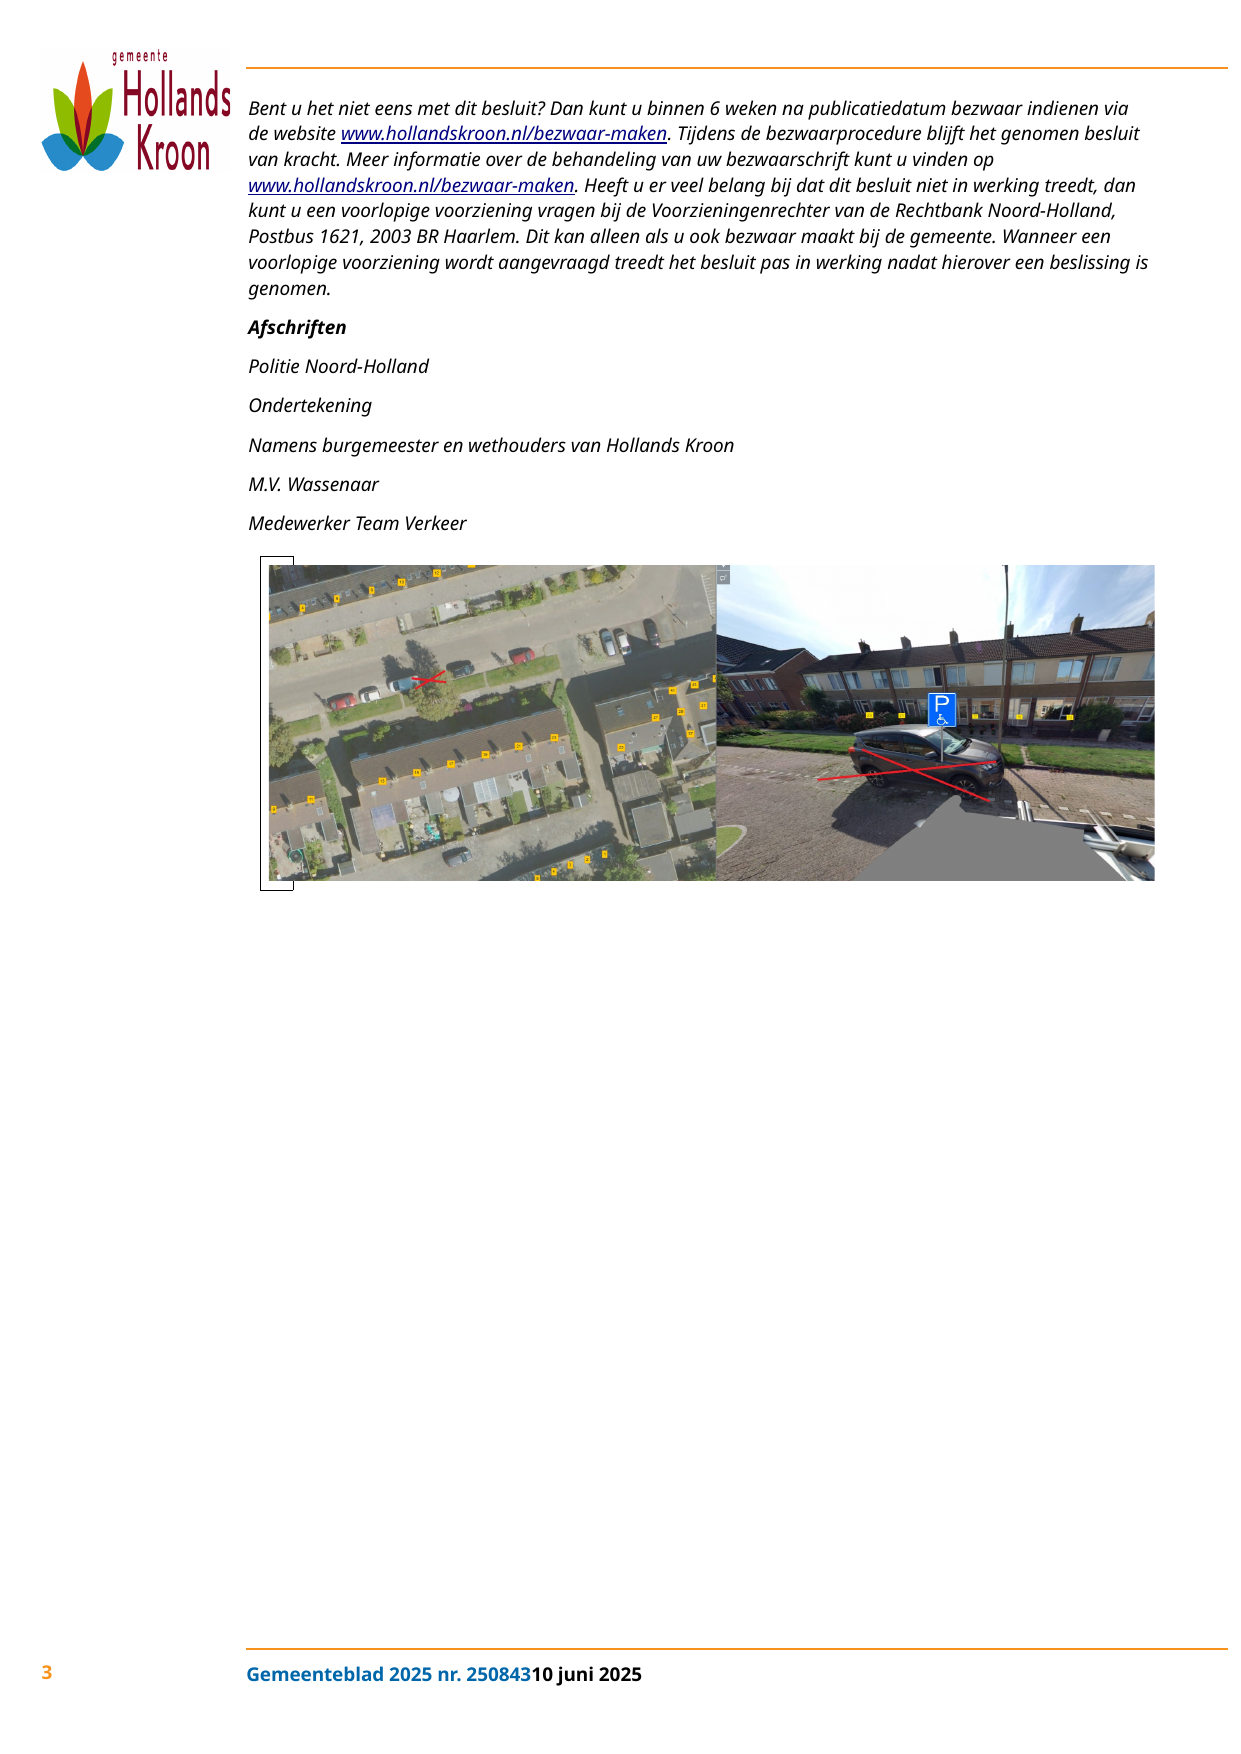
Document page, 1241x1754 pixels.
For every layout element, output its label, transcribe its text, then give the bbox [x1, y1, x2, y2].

text Namens burgemeester en wethouders van Hollands Kroon [248, 432, 1152, 458]
text Ondertekening [248, 393, 1152, 418]
text Medewerker Team Verkeer [248, 511, 1152, 536]
picture [268, 565, 1155, 881]
text Bent u het niet eens met dit besluit? Dan kunt u binnen 6 weken na publicatiedatum bezwaar indienen via de website www.hollandskroon.nl/bezwaar-maken. Tijdens de bezwaarprocedure blijft het genomen besluit van kracht. Meer informatie over de behandeling van uw bezwaarschrift kunt u vinden op www.hollandskroon.nl/bezwaar-maken. Heeft u er veel belang bij dat dit besluit niet in werking treedt, dan kunt u een voorlopige voorziening vragen bij de Voorzieningenrechter van de Rechtbank Noord-Holland, Postbus 1621, 2003 BR Haarlem. Dit kan alleen als u ook bezwaar maakt bij de gemeente. Wanneer een voorlopige voorziening wordt aangevraagd treedt het besluit pas in werking nadat hierover een beslissing is genomen. [248, 95, 1152, 301]
text Politie Noord-Holland [248, 353, 1152, 379]
text M.V. Wassenaar [248, 471, 1152, 497]
picture [41, 47, 231, 172]
text Afschriften [248, 314, 1152, 340]
